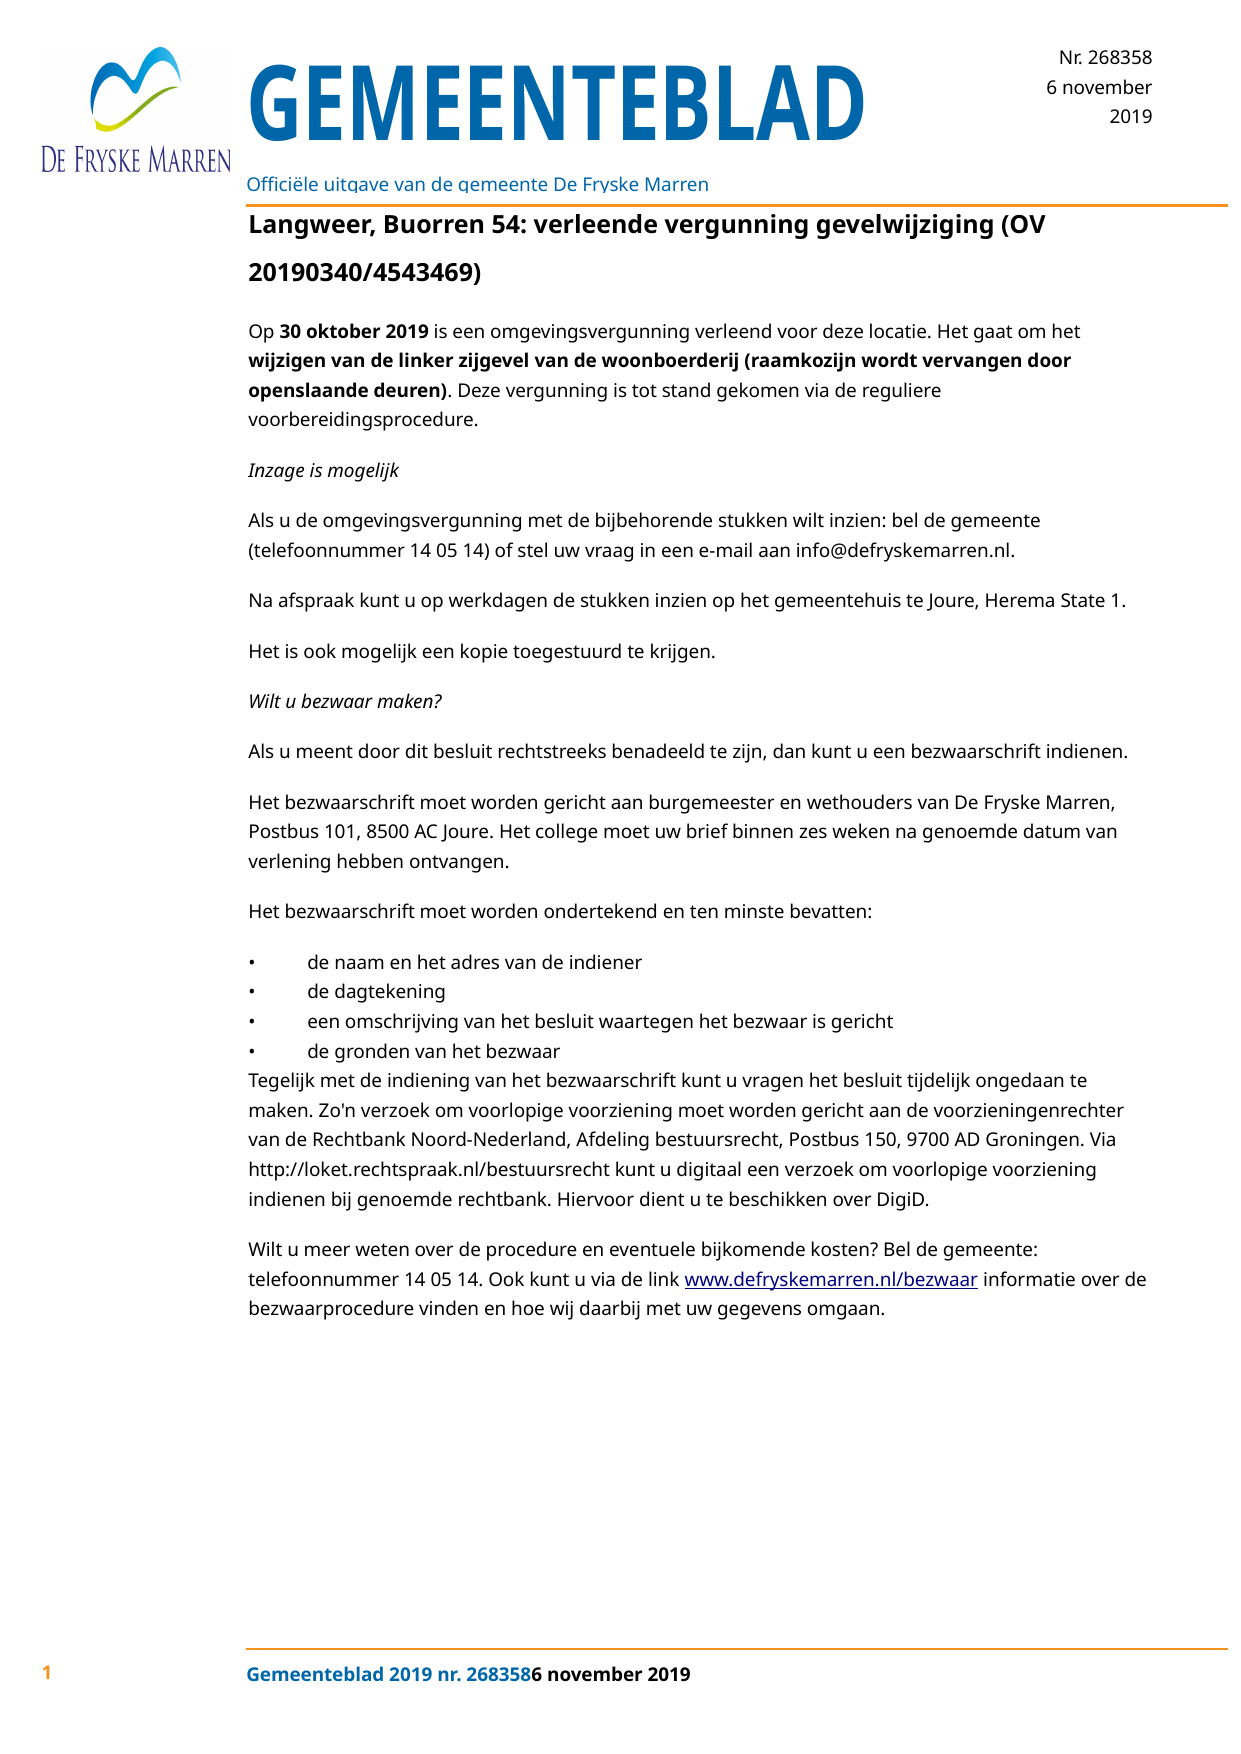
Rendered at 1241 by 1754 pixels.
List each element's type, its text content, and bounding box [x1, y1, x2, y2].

text Langweer, Buorren 54: verleende vergunning gevelwijziging (OV 20190340/4543469) [248, 207, 1152, 288]
list de dagtekening [248, 979, 1152, 1004]
text Het bezwaarschrift moet worden gericht aan burgemeester en wethouders van De Fryske Marren, Postbus 101, 8500 AC Joure. Het college moet uw brief binnen zes weken na genoemde datum van verlening hebben ontvangen. [248, 789, 1152, 874]
list een omschrijving van het besluit waartegen het bezwaar is gericht [248, 1008, 1152, 1034]
text Als u meent door dit besluit rechtstreeks benadeeld te zijn, dan kunt u een bezwaarschrift indienen. [248, 739, 1152, 764]
list de naam en het adres van de indiener [248, 949, 1152, 975]
picture [41, 47, 231, 172]
text Het bezwaarschrift moet worden ondertekend en ten minste bevatten: [248, 899, 1152, 924]
text Inzage is mogelijk [248, 457, 1152, 483]
text Tegelijk met de indiening van het bezwaarschrift kunt u vragen het besluit tijdelijk ongedaan te maken. Zo'n verzoek om voorlopige voorziening moet worden gericht aan de voorzieningenrechter van de Rechtbank Noord-Nederland, Afdeling bestuursrecht, Postbus 150, 9700 AD Groningen. Via http://loket.rechtspraak.nl/bestuursrecht kunt u digitaal een verzoek om voorlopige voorziening indienen bij genoemde rechtbank. Hiervoor dient u te beschikken over DigiD. [248, 1067, 1152, 1212]
text Als u de omgevingsvergunning met de bijbehorende stukken wilt inzien: bel de gemeente (telefoonnummer 14 05 14) of stel uw vraag in een e-mail aan info@defryskemarren.nl. [248, 507, 1152, 563]
text Na afspraak kunt u op werkdagen de stukken inzien op het gemeentehuis te Joure, Herema State 1. [248, 587, 1152, 613]
text Het is ook mogelijk een kopie toegestuurd te krijgen. [248, 638, 1152, 664]
text Wilt u meer weten over de procedure en eventuele bijkomende kosten? Bel de gemeente: telefoonnummer 14 05 14. Ook kunt u via de link www.defryskemarren.nl/bezwaar informatie over de bezwaarprocedure vinden en hoe wij daarbij met uw gegevens omgaan. [248, 1236, 1152, 1321]
list de gronden van het bezwaar [248, 1038, 1152, 1064]
text Op 30 oktober 2019 is een omgevingsvergunning verleend voor deze locatie. Het gaat om het wijzigen van de linker zijgevel van de woonboerderij (raamkozijn wordt vervangen door openslaande deuren). Deze vergunning is tot stand gekomen via de reguliere voorbereidingsprocedure. [248, 318, 1152, 432]
text Wilt u bezwaar maken? [248, 688, 1152, 714]
